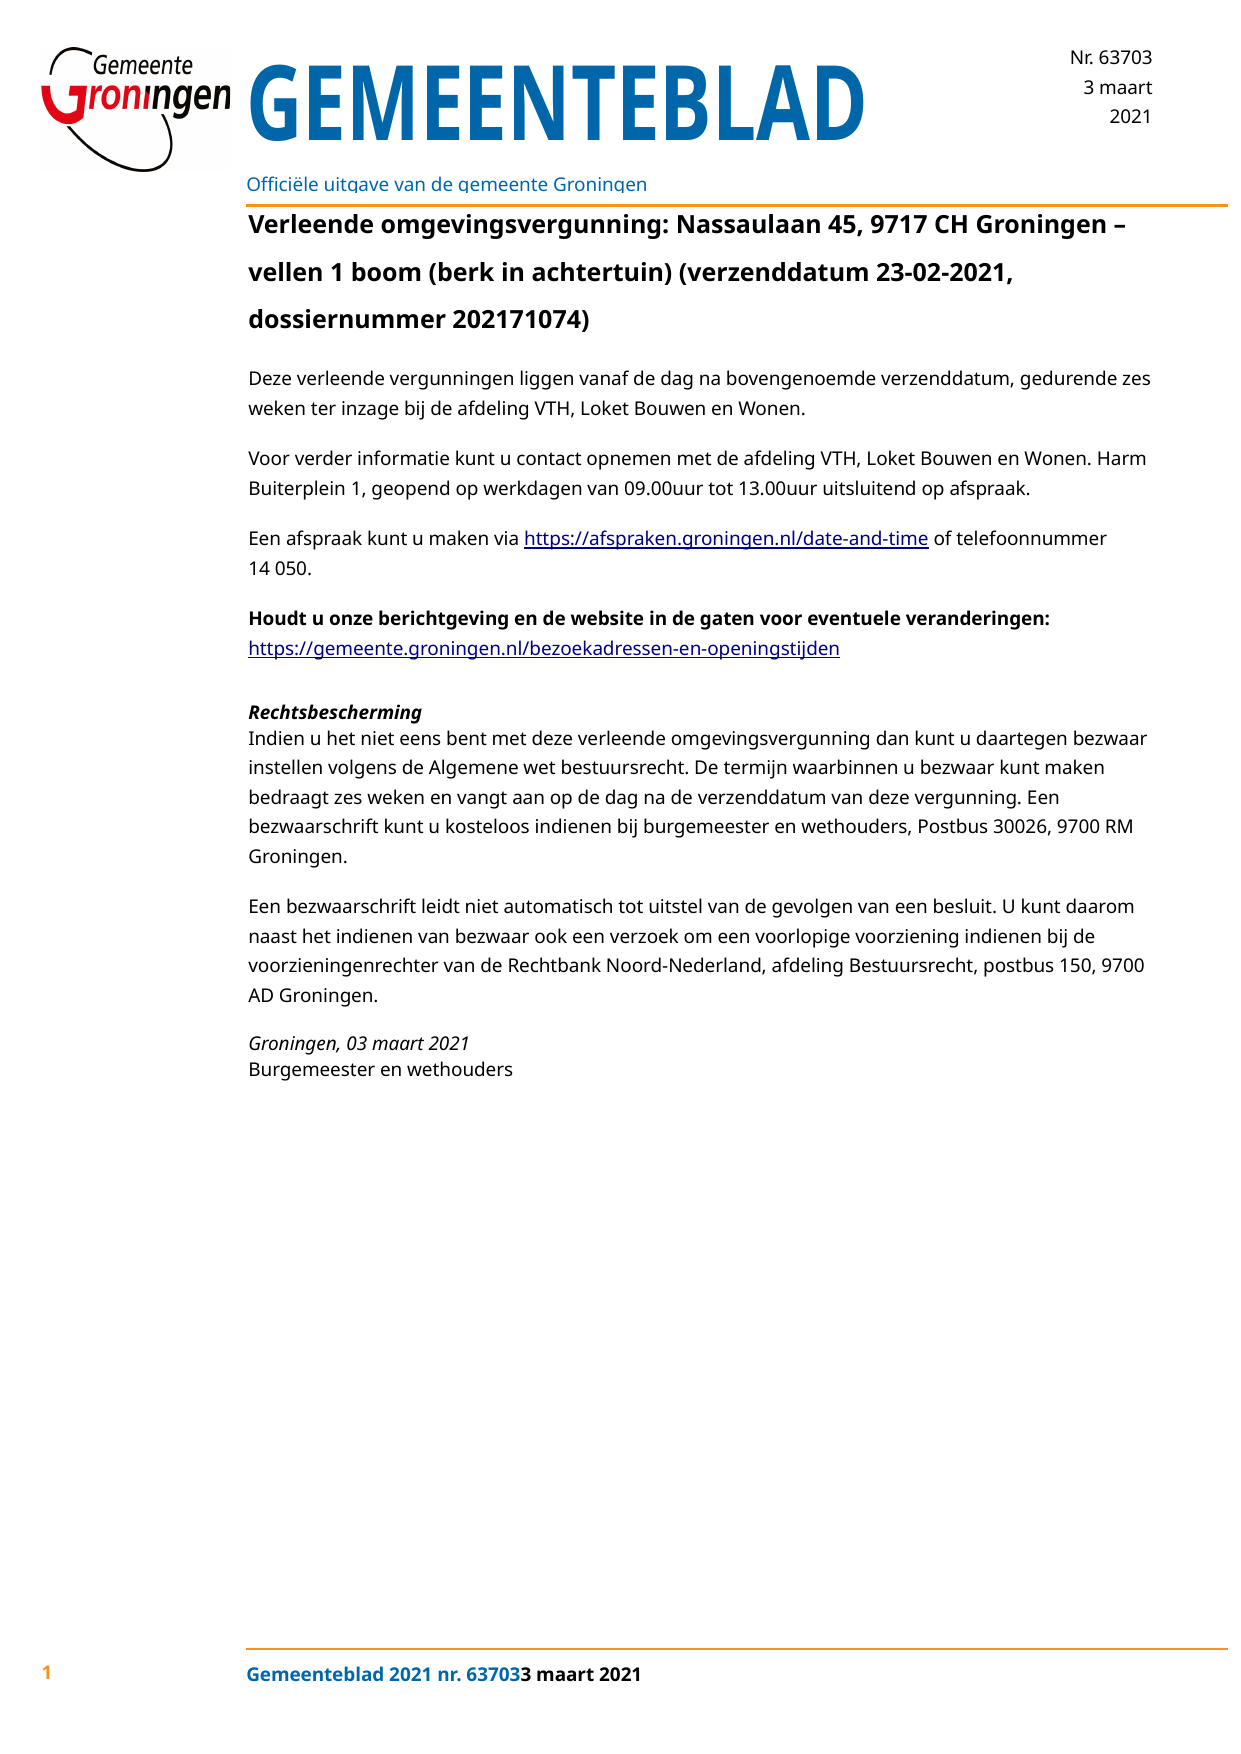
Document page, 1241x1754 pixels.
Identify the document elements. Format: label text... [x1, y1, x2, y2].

text Houdt u onze berichtgeving en de website in de gaten voor eventuele veranderingen: https://gemeente.groningen.nl/bezoekadressen-en-openingstijden [248, 606, 1152, 661]
text Een bezwaarschrift leidt niet automatisch tot uitstel van de gevolgen van een besluit. U kunt daarom naast het indienen van bezwaar ook een verzoek om een voorlopige voorziening indienen bij de voorzieningenrechter van de Rechtbank Noord-Nederland, afdeling Bestuursrecht, postbus 150, 9700 AD Groningen. [248, 893, 1152, 1008]
text Een afspraak kunt u maken via https://afspraken.groningen.nl/date-and-time of telefoonnummer 14 050. [248, 526, 1152, 581]
text Indien u het niet eens bent met deze verleende omgevingsvergunning dan kunt u daartegen bezwaar instellen volgens de Algemene wet bestuursrecht. De termijn waarbinnen u bezwaar kunt maken bedraagt zes weken en vangt aan op de dag na de verzenddatum van deze vergunning. Een bezwaarschrift kunt u kosteloos indienen bij burgemeester en wethouders, Postbus 30026, 9700 RM Groningen. [248, 725, 1152, 869]
text Verleende omgevingsvergunning: Nassaulaan 45, 9717 CH Groningen – vellen 1 boom (berk in achtertuin) (verzenddatum 23-02-2021, dossiernummer 202171074) [248, 207, 1152, 336]
text Burgemeester en wethouders [248, 1056, 1152, 1082]
text Deze verleende vergunningen liggen vanaf de dag na bovengenoemde verzenddatum, gedurende zes weken ter inzage bij de afdeling VTH, Loket Bouwen en Wonen. [248, 366, 1152, 421]
text Rechtsbescherming [248, 699, 1152, 725]
picture [41, 47, 231, 172]
text Groningen, 03 maart 2021 [248, 1030, 1152, 1056]
text Voor verder informatie kunt u contact opnemen met de afdeling VTH, Loket Bouwen en Wonen. Harm Buiterplein 1, geopend op werkdagen van 09.00uur tot 13.00uur uitsluitend op afspraak. [248, 446, 1152, 501]
